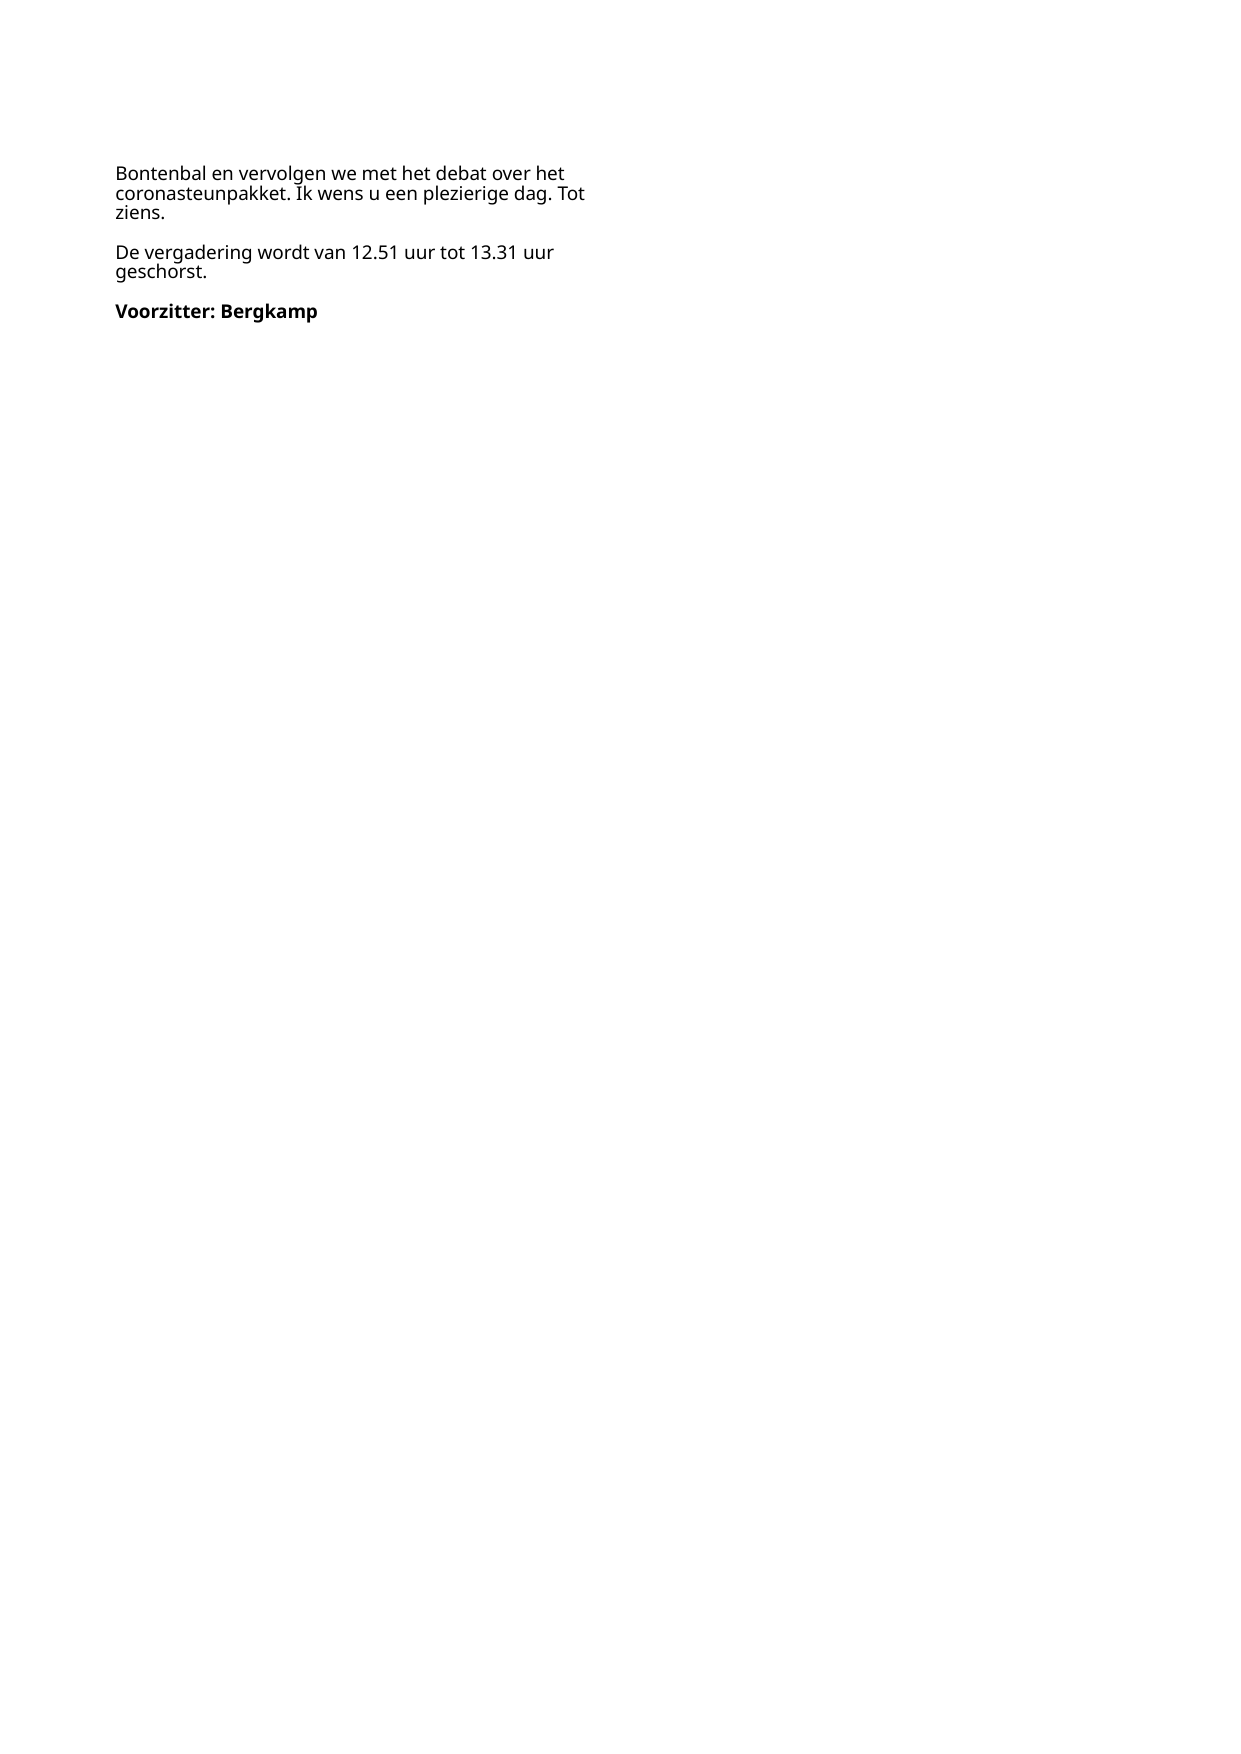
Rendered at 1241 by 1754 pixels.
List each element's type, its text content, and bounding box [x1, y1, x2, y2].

text Bontenbal en vervolgen we met het debat over het coronasteunpakket. Ik wens u een plezierige dag. Tot ziens. [115, 165, 605, 223]
text De vergadering wordt van 12.51 uur tot 13.31 uur geschorst. [115, 244, 605, 282]
text Voorzitter: Bergkamp [115, 303, 605, 323]
